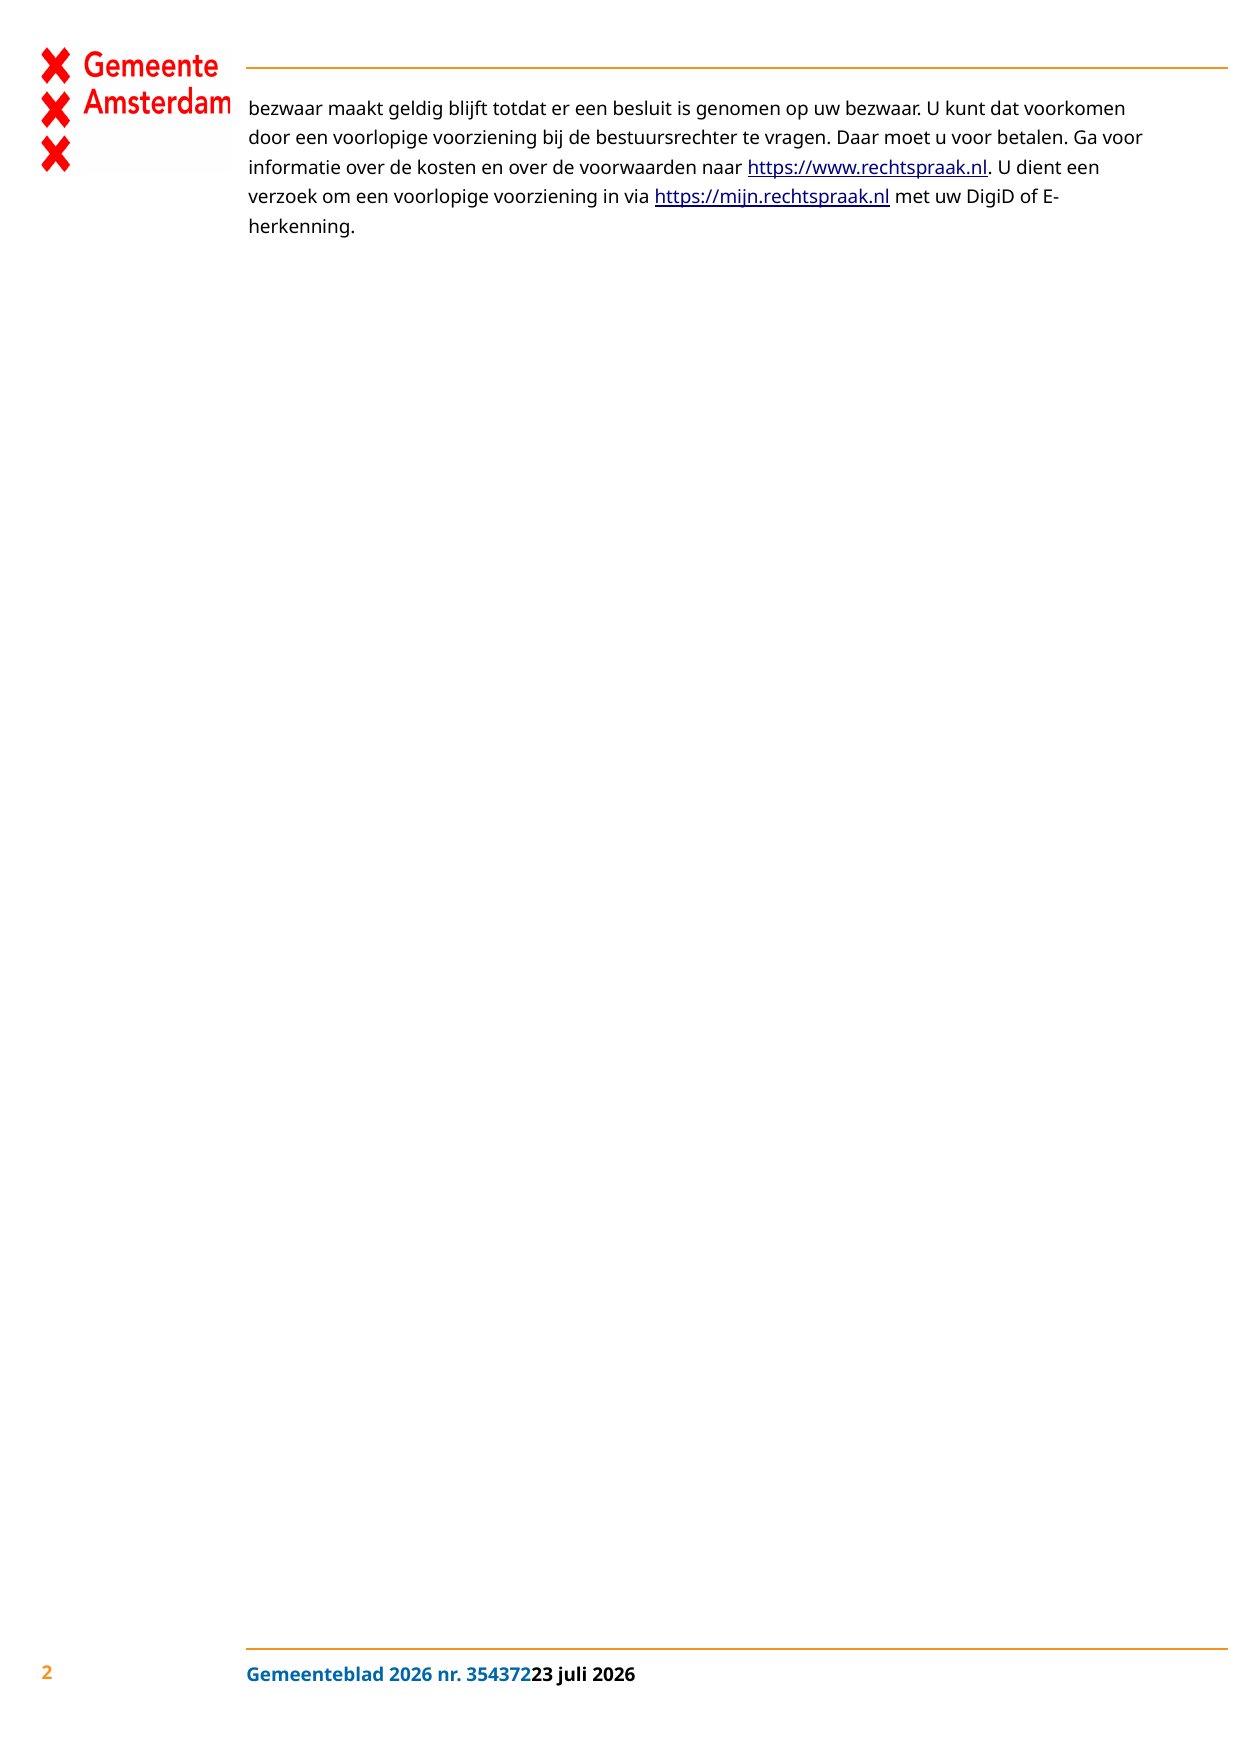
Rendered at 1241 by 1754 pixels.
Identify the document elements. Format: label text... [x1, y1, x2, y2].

picture [41, 47, 231, 172]
text bezwaar maakt geldig blijft totdat er een besluit is genomen op uw bezwaar. U kunt dat voorkomen door een voorlopige voorziening bij de bestuursrechter te vragen. Daar moet u voor betalen. Ga voor informatie over de kosten en over de voorwaarden naar https://www.rechtspraak.nl. U dient een verzoek om een voorlopige voorziening in via https://mijn.rechtspraak.nl met uw DigiD of E-herkenning. [248, 95, 1152, 239]
